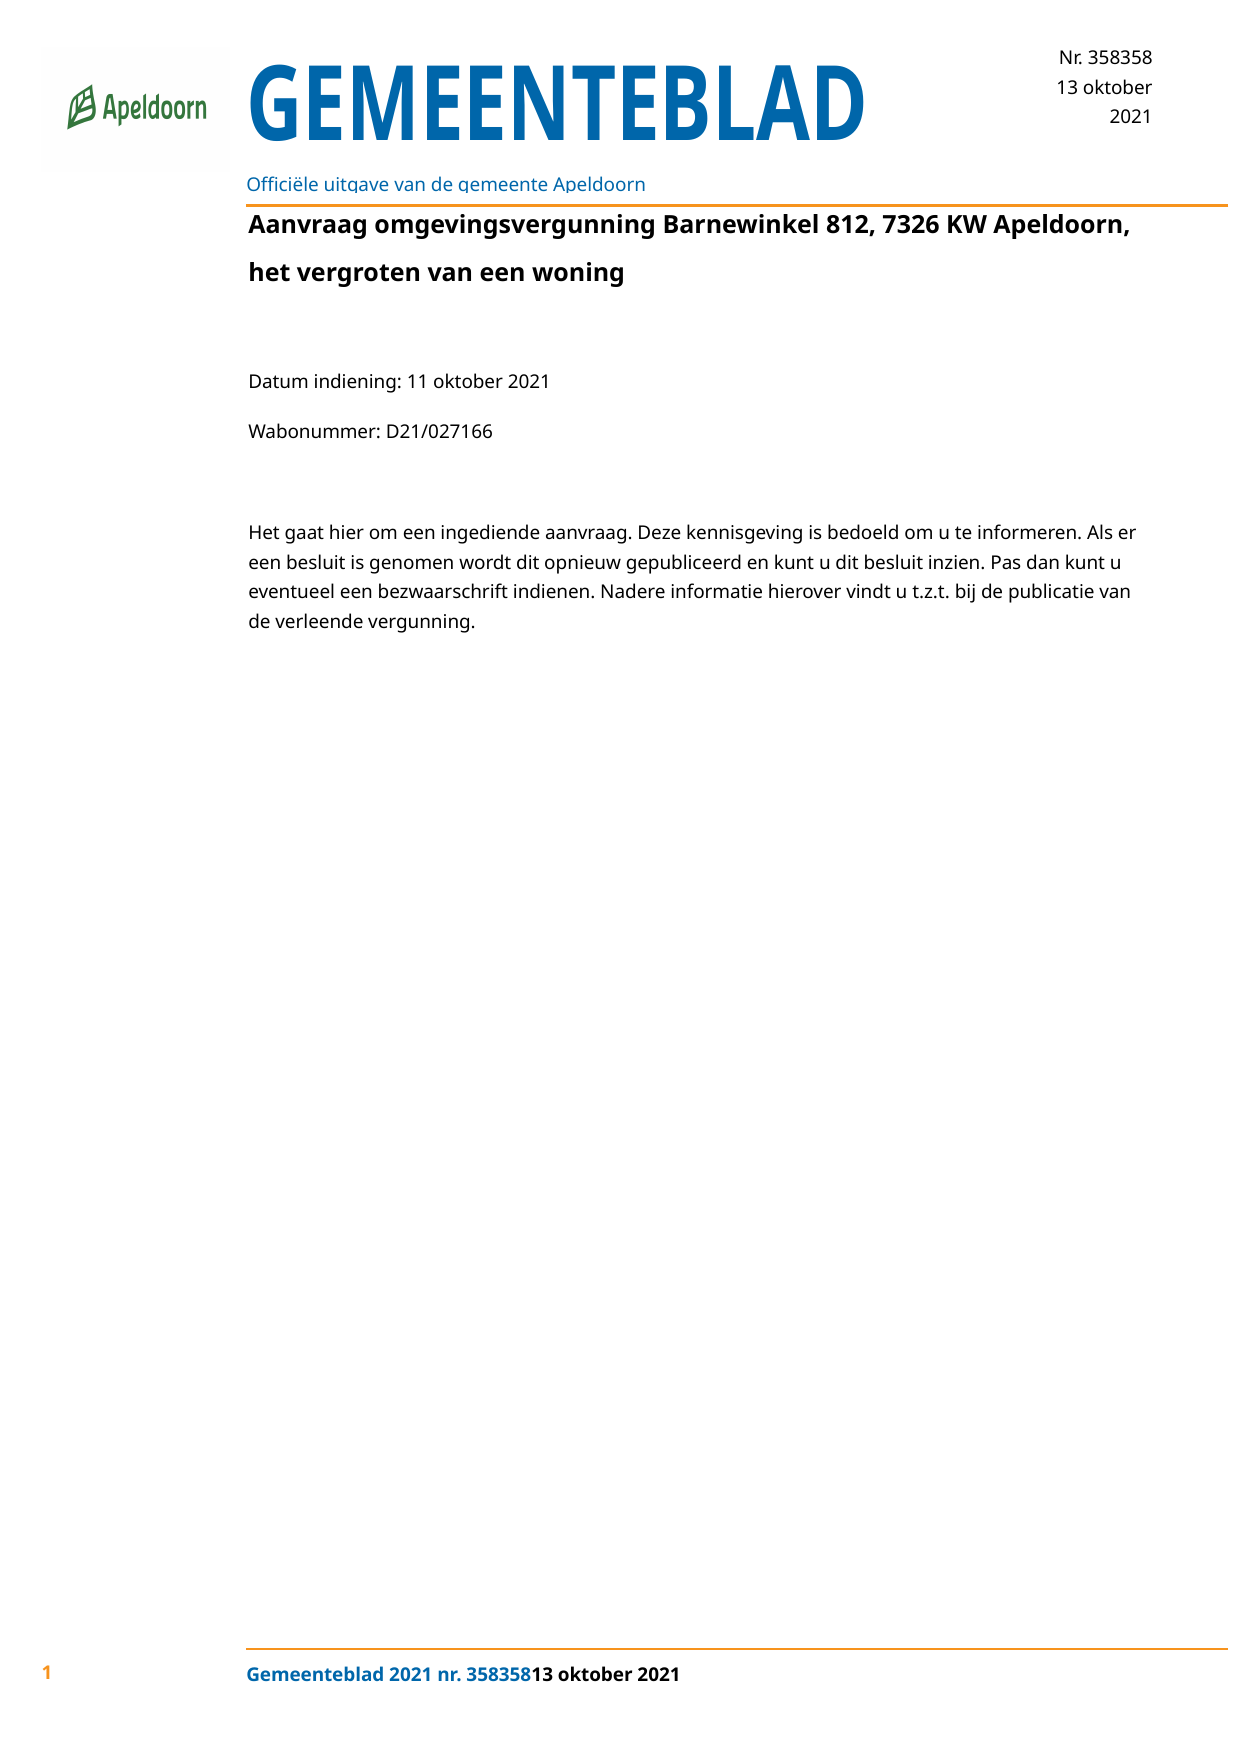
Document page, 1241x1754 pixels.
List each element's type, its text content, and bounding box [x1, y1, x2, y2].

text Wabonummer: D21/027166 [248, 419, 1152, 444]
text Aanvraag omgevingsvergunning Barnewinkel 812, 7326 KW Apeldoorn, het vergroten van een woning [248, 207, 1152, 288]
text Datum indiening: 11 oktober 2021 [248, 368, 1152, 394]
text Het gaat hier om een ingediende aanvraag. Deze kennisgeving is bedoeld om u te informeren. Als er een besluit is genomen wordt dit opnieuw gepubliceerd en kunt u dit besluit inzien. Pas dan kunt u eventueel een bezwaarschrift indienen. Nadere informatie hierover vindt u t.z.t. bij de publicatie van de verleende vergunning. [248, 519, 1152, 634]
picture [41, 47, 231, 172]
